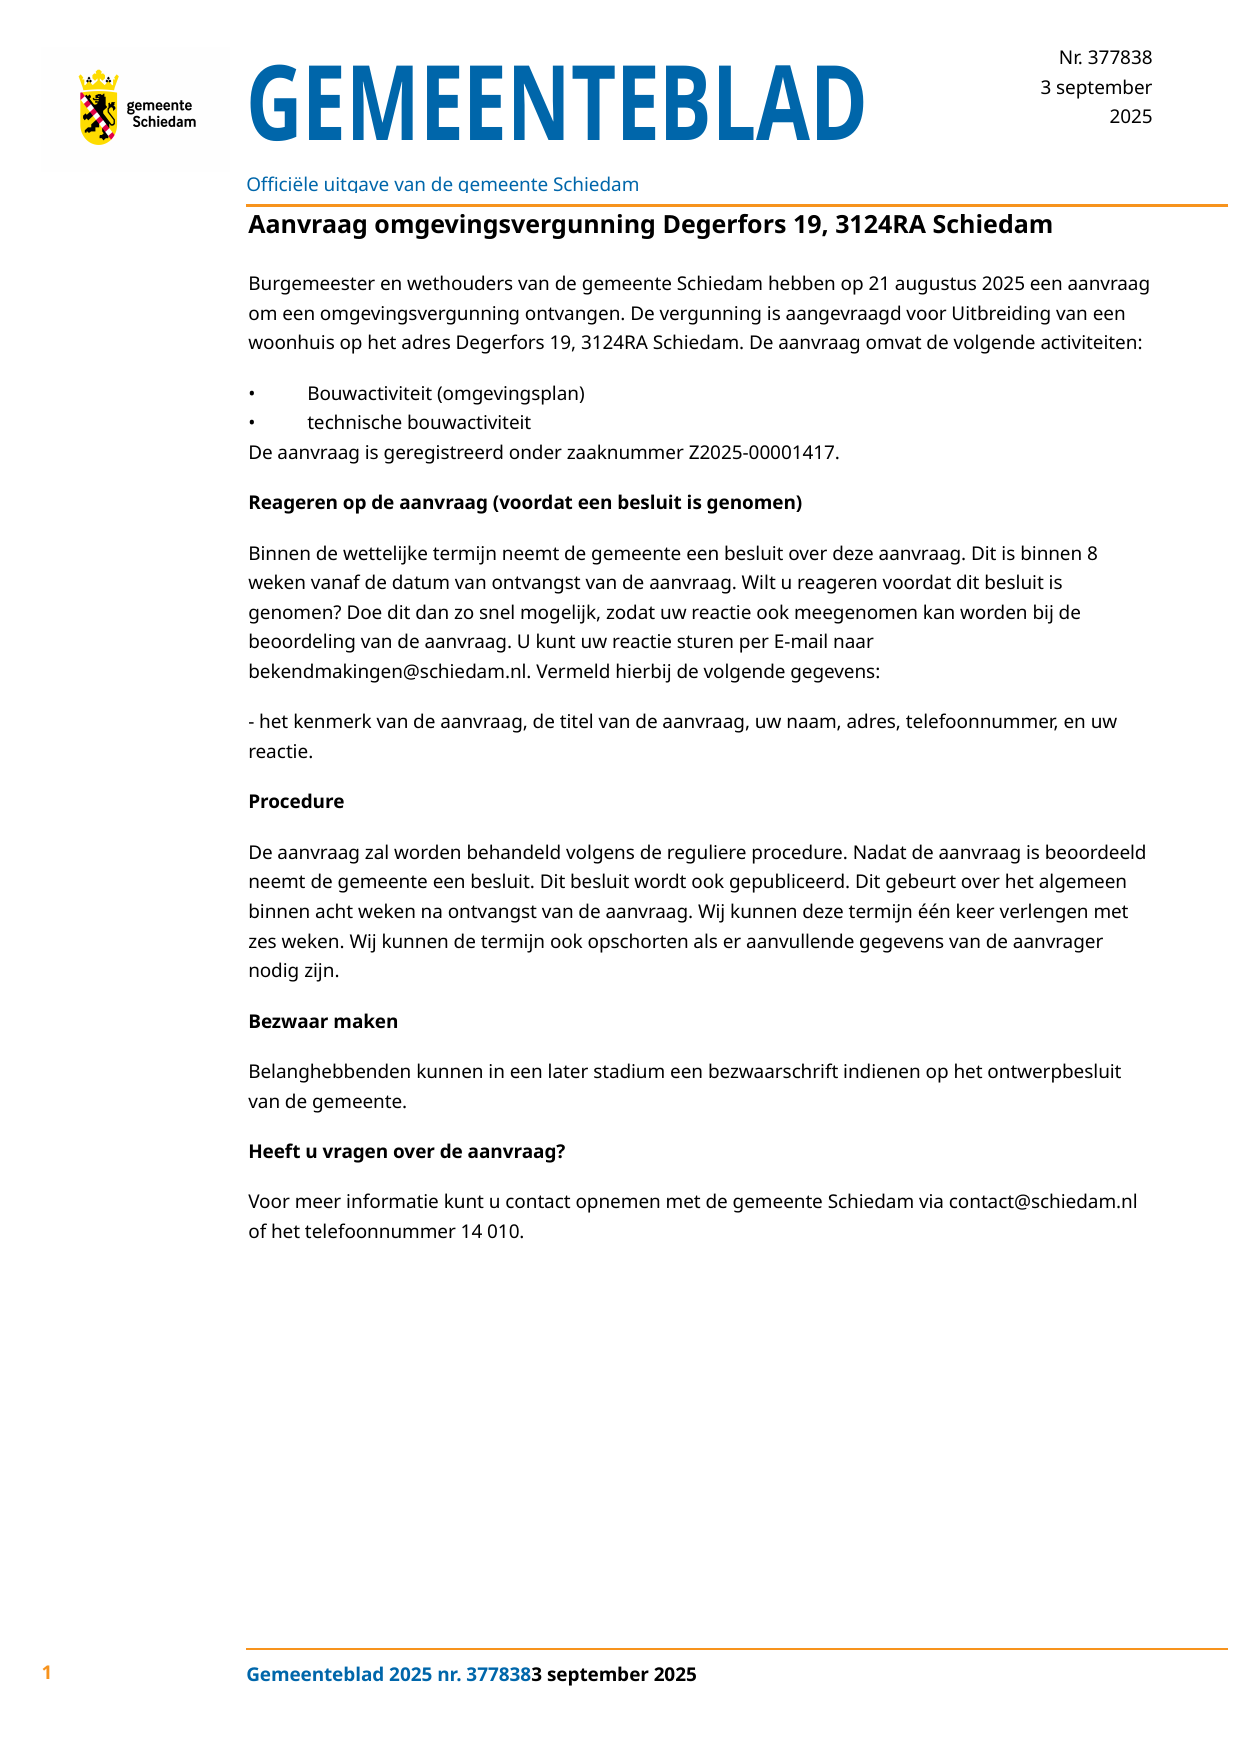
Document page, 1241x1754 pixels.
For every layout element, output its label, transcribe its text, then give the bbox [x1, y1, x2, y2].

text De aanvraag zal worden behandeld volgens de reguliere procedure. Nadat de aanvraag is beoordeeld neemt de gemeente een besluit. Dit besluit wordt ook gepubliceerd. Dit gebeurt over het algemeen binnen acht weken na ontvangst van de aanvraag. Wij kunnen deze termijn één keer verlengen met zes weken. Wij kunnen de termijn ook opschorten als er aanvullende gegevens van de aanvrager nodig zijn. [248, 839, 1152, 983]
text Burgemeester en wethouders van de gemeente Schiedam hebben op 21 augustus 2025 een aanvraag om een omgevingsvergunning ontvangen. De vergunning is aangevraagd voor Uitbreiding van een woonhuis op het adres Degerfors 19, 3124RA Schiedam. De aanvraag omvat de volgende activiteiten: [248, 270, 1152, 355]
text De aanvraag is geregistreerd onder zaaknummer Z2025-00001417. [248, 439, 1152, 465]
text Procedure [248, 789, 1152, 814]
text Bezwaar maken [248, 1008, 1152, 1033]
text - het kenmerk van de aanvraag, de titel van de aanvraag, uw naam, adres, telefoonnummer, en uw reactie. [248, 709, 1152, 764]
text Aanvraag omgevingsvergunning Degerfors 19, 3124RA Schiedam [248, 207, 1152, 241]
text Belanghebbenden kunnen in een later stadium een bezwaarschrift indienen op het ontwerpbesluit van de gemeente. [248, 1058, 1152, 1113]
list Bouwactiviteit (omgevingsplan) [248, 380, 1152, 406]
picture [41, 47, 231, 172]
text Voor meer informatie kunt u contact opnemen met de gemeente Schiedam via contact@schiedam.nl of het telefoonnummer 14 010. [248, 1189, 1152, 1244]
text Reageren op de aanvraag (voordat een besluit is genomen) [248, 489, 1152, 515]
list technische bouwactiviteit [248, 409, 1152, 435]
text Heeft u vragen over de aanvraag? [248, 1138, 1152, 1164]
text Binnen de wettelijke termijn neemt de gemeente een besluit over deze aanvraag. Dit is binnen 8 weken vanaf de datum van ontvangst van de aanvraag. Wilt u reageren voordat dit besluit is genomen? Doe dit dan zo snel mogelijk, zodat uw reactie ook meegenomen kan worden bij de beoordeling van de aanvraag. U kunt uw reactie sturen per E-mail naar bekendmakingen@schiedam.nl. Vermeld hierbij de volgende gegevens: [248, 540, 1152, 684]
